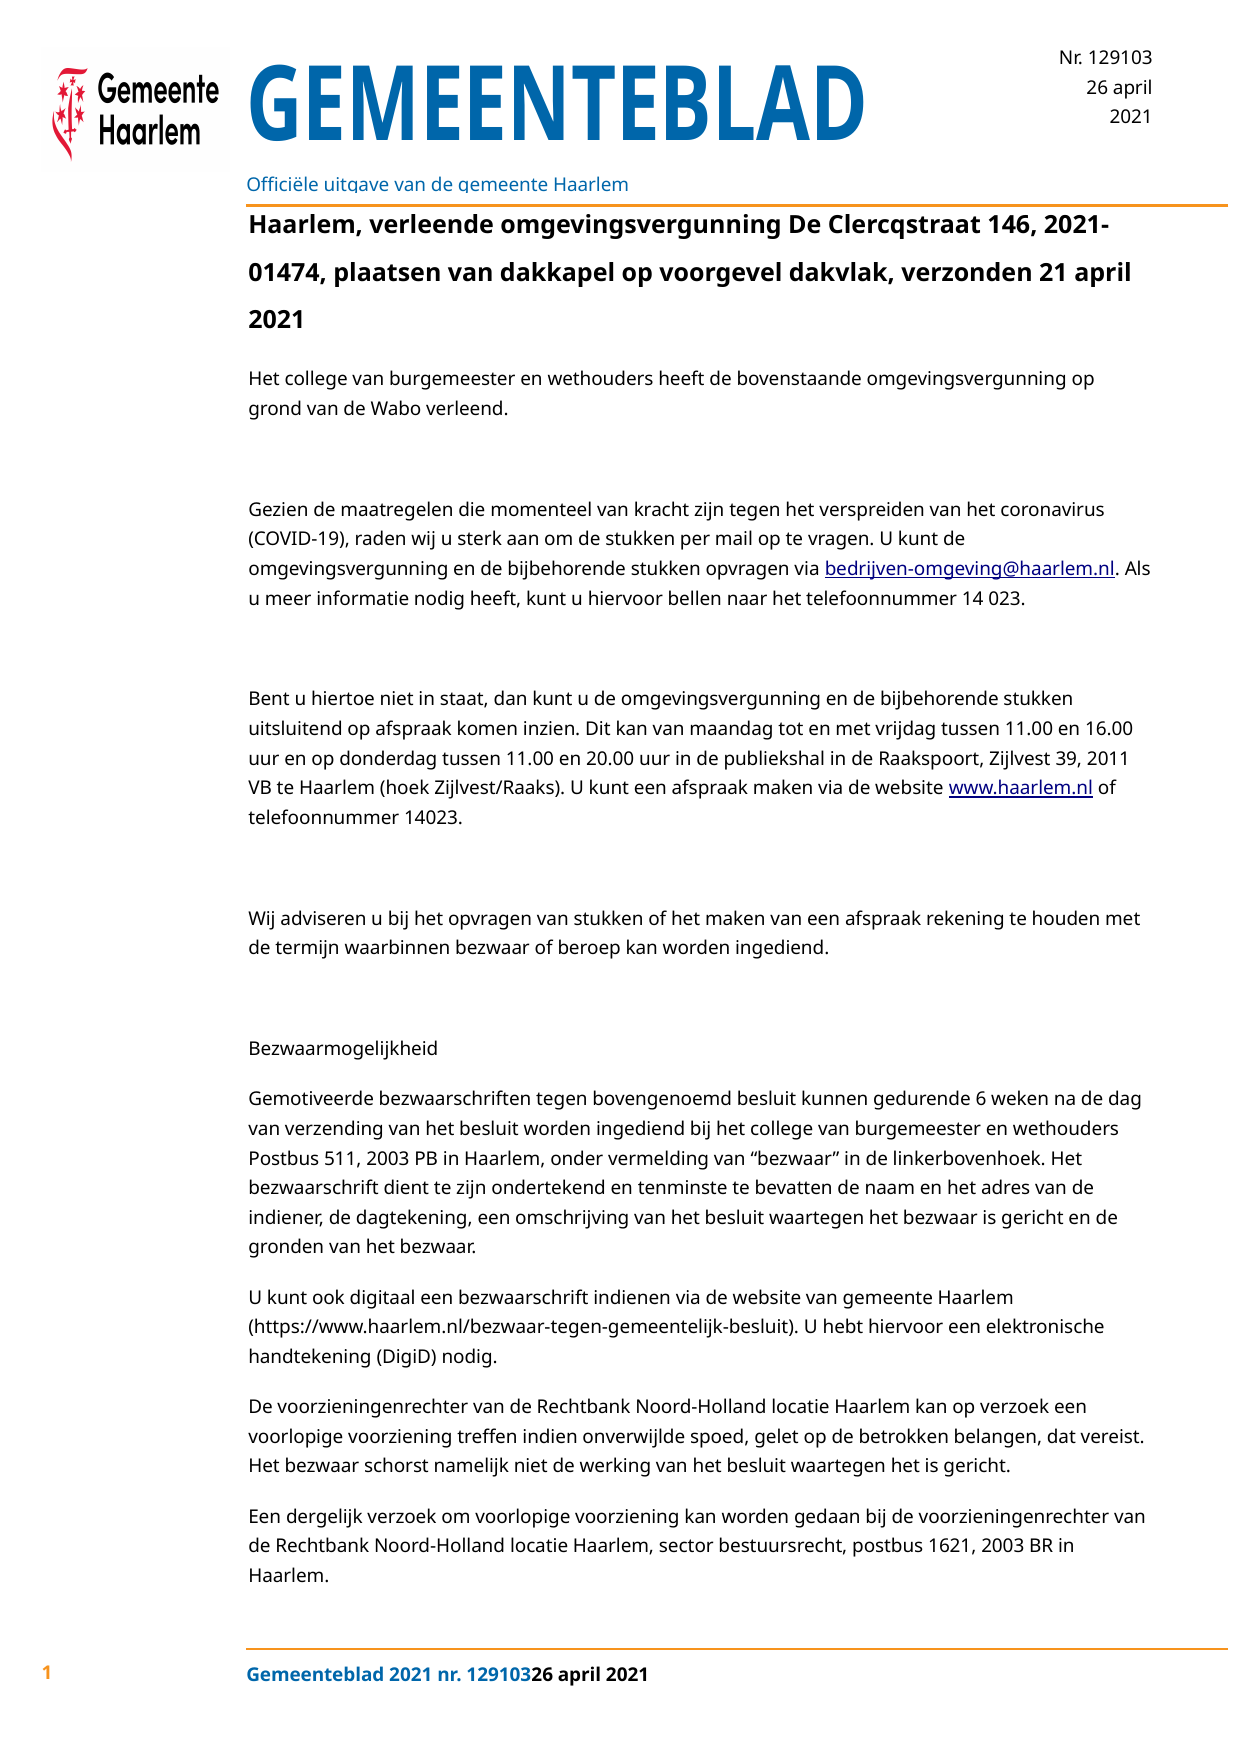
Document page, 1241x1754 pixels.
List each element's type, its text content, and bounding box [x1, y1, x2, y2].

text De voorzieningenrechter van de Rechtbank Noord-Holland locatie Haarlem kan op verzoek een voorlopige voorziening treffen indien onverwijlde spoed, gelet op de betrokken belangen, dat vereist. Het bezwaar schorst namelijk niet de werking van het besluit waartegen het is gericht. [248, 1393, 1152, 1478]
text Wij adviseren u bij het opvragen van stukken of het maken van een afspraak rekening te houden met de termijn waarbinnen bezwaar of beroep kan worden ingediend. [248, 905, 1152, 960]
text Bent u hiertoe niet in staat, dan kunt u de omgevingsvergunning en de bijbehorende stukken uitsluitend op afspraak komen inzien. Dit kan van maandag tot en met vrijdag tussen 11.00 en 16.00 uur en op donderdag tussen 11.00 en 20.00 uur in de publiekshal in de Raakspoort, Zijlvest 39, 2011 VB te Haarlem (hoek Zijlvest/Raaks). U kunt een afspraak maken via de website www.haarlem.nl of telefoonnummer 14023. [248, 686, 1152, 829]
text Het college van burgemeester en wethouders heeft de bovenstaande omgevingsvergunning op grond van de Wabo verleend. [248, 366, 1152, 421]
text Bezwaarmogelijkheid [248, 1035, 1152, 1061]
text Gezien de maatregelen die momenteel van kracht zijn tegen het verspreiden van het coronavirus (COVID-19), raden wij u sterk aan om de stukken per mail op te vragen. U kunt de omgevingsvergunning en de bijbehorende stukken opvragen via bedrijven-omgeving@haarlem.nl. Als u meer informatie nodig heeft, kunt u hiervoor bellen naar het telefoonnummer 14 023. [248, 496, 1152, 610]
text Gemotiveerde bezwaarschriften tegen bovengenoemd besluit kunnen gedurende 6 weken na de dag van verzending van het besluit worden ingediend bij het college van burgemeester en wethouders Postbus 511, 2003 PB in Haarlem, onder vermelding van “bezwaar” in de linkerbovenhoek. Het bezwaarschrift dient te zijn ondertekend en tenminste te bevatten de naam en het adres van de indiener, de dagtekening, een omschrijving van het besluit waartegen het bezwaar is gericht en de gronden van het bezwaar. [248, 1086, 1152, 1259]
text U kunt ook digitaal een bezwaarschrift indienen via de website van gemeente Haarlem (https://www.haarlem.nl/bezwaar-tegen-gemeentelijk-besluit). U hebt hiervoor een elektronische handtekening (DigiD) nodig. [248, 1284, 1152, 1369]
picture [41, 47, 231, 172]
text Een dergelijk verzoek om voorlopige voorziening kan worden gedaan bij de voorzieningenrechter van de Rechtbank Noord-Holland locatie Haarlem, sector bestuursrecht, postbus 1621, 2003 BR in Haarlem. [248, 1503, 1152, 1588]
text Haarlem, verleende omgevingsvergunning De Clercqstraat 146, 2021-01474, plaatsen van dakkapel op voorgevel dakvlak, verzonden 21 april 2021 [248, 207, 1152, 336]
